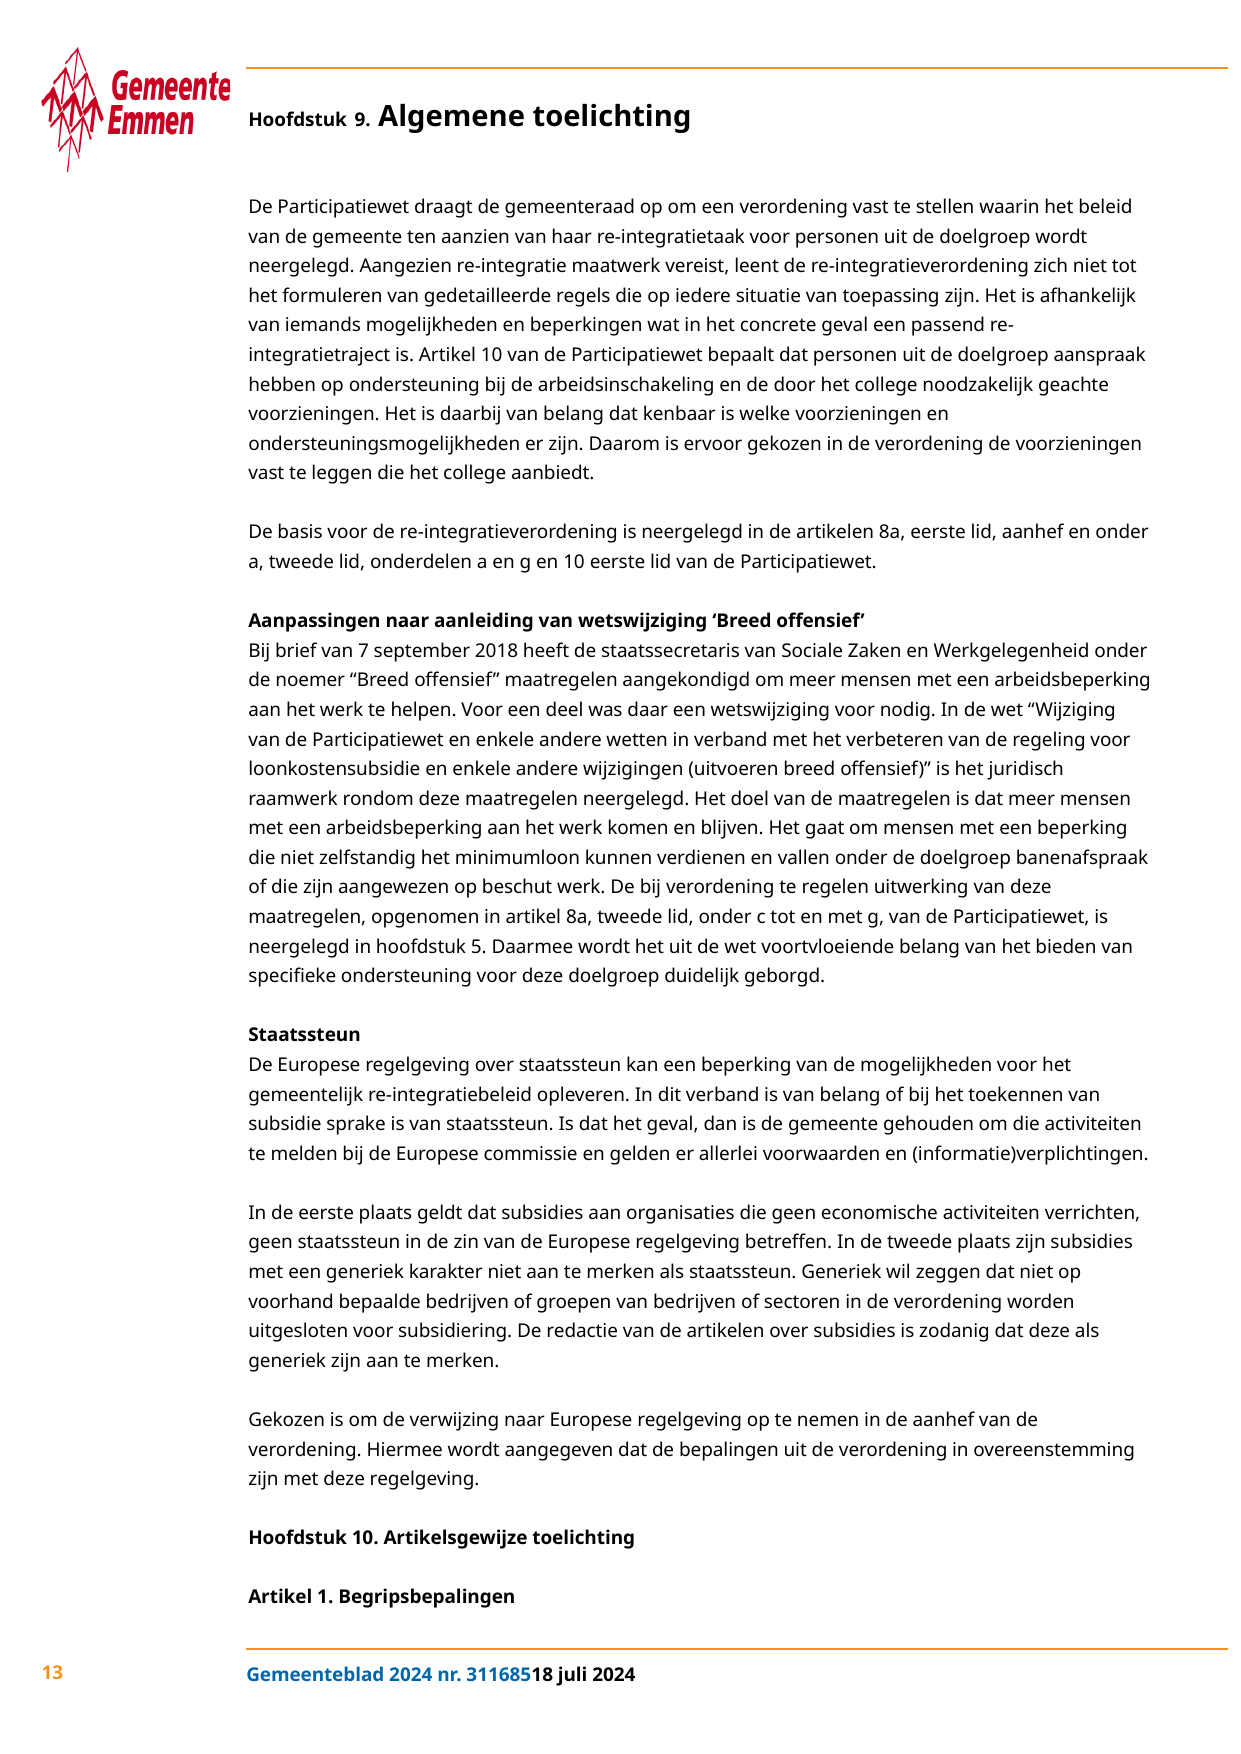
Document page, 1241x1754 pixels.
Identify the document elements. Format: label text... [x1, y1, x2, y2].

text Artikel 1. Begripsbepalingen [248, 1584, 1152, 1609]
text Hoofdstuk 9. Algemene toelichting [248, 95, 1152, 134]
text De Europese regelgeving over staatssteun kan een beperking van de mogelijkheden voor het gemeentelijk re-integratiebeleid opleveren. In dit verband is van belang of bij het toekennen van subsidie sprake is van staatssteun. Is dat het geval, dan is de gemeente gehouden om die activiteiten te melden bij de Europese commissie en gelden er allerlei voorwaarden en (informatie)verplichtingen. [248, 1051, 1152, 1166]
text De basis voor de re-integratieverordening is neergelegd in de artikelen 8a, eerste lid, aanhef en onder a, tweede lid, onderdelen a en g en 10 eerste lid van de Participatiewet. [248, 519, 1152, 574]
picture [41, 47, 231, 172]
text Bij brief van 7 september 2018 heeft de staatssecretaris van Sociale Zaken en Werkgelegenheid onder de noemer “Breed offensief” maatregelen aangekondigd om meer mensen met een arbeidsbeperking aan het werk te helpen. Voor een deel was daar een wetswijziging voor nodig. In de wet “Wijziging van de Participatiewet en enkele andere wetten in verband met het verbeteren van de regeling voor loonkostensubsidie en enkele andere wijzigingen (uitvoeren breed offensief)” is het juridisch raamwerk rondom deze maatregelen neergelegd. Het doel van de maatregelen is dat meer mensen met een arbeidsbeperking aan het werk komen en blijven. Het gaat om mensen met een beperking die niet zelfstandig het minimumloon kunnen verdienen en vallen onder de doelgroep banenafspraak of die zijn aangewezen op beschut werk. De bij verordening te regelen uitwerking van deze maatregelen, opgenomen in artikel 8a, tweede lid, onder c tot en met g, van de Participatiewet, is neergelegd in hoofdstuk 5. Daarmee wordt het uit de wet voortvloeiende belang van het bieden van specifieke ondersteuning voor deze doelgroep duidelijk geborgd. [248, 637, 1152, 988]
text Staatssteun [248, 1022, 1152, 1047]
text In de eerste plaats geldt dat subsidies aan organisaties die geen economische activiteiten verrichten, geen staatssteun in de zin van de Europese regelgeving betreffen. In de tweede plaats zijn subsidies met een generiek karakter niet aan te merken als staatssteun. Generiek wil zeggen dat niet op voorhand bepaalde bedrijven of groepen van bedrijven of sectoren in de verordening worden uitgesloten voor subsidiering. De redactie van de artikelen over subsidies is zodanig dat deze als generiek zijn aan te merken. [248, 1199, 1152, 1373]
text Aanpassingen naar aanleiding van wetswijziging ‘Breed offensief’ [248, 607, 1152, 633]
text Gekozen is om de verwijzing naar Europese regelgeving op te nemen in de aanhef van de verordening. Hiermee wordt aangegeven dat de bepalingen uit de verordening in overeenstemming zijn met deze regelgeving. [248, 1406, 1152, 1491]
text Hoofdstuk 10. Artikelsgewijze toelichting [248, 1524, 1152, 1550]
text De Participatiewet draagt de gemeenteraad op om een verordening vast te stellen waarin het beleid van de gemeente ten aanzien van haar re-integratietaak voor personen uit de doelgroep wordt neergelegd. Aangezien re-integratie maatwerk vereist, leent de re-integratieverordening zich niet tot het formuleren van gedetailleerde regels die op iedere situatie van toepassing zijn. Het is afhankelijk van iemands mogelijkheden en beperkingen wat in het concrete geval een passend re-integratietraject is. Artikel 10 van de Participatiewet bepaalt dat personen uit de doelgroep aanspraak hebben op ondersteuning bij de arbeidsinschakeling en de door het college noodzakelijk geachte voorzieningen. Het is daarbij van belang dat kenbaar is welke voorzieningen en ondersteuningsmogelijkheden er zijn. Daarom is ervoor gekozen in de verordening de voorzieningen vast te leggen die het college aanbiedt. [248, 193, 1152, 485]
